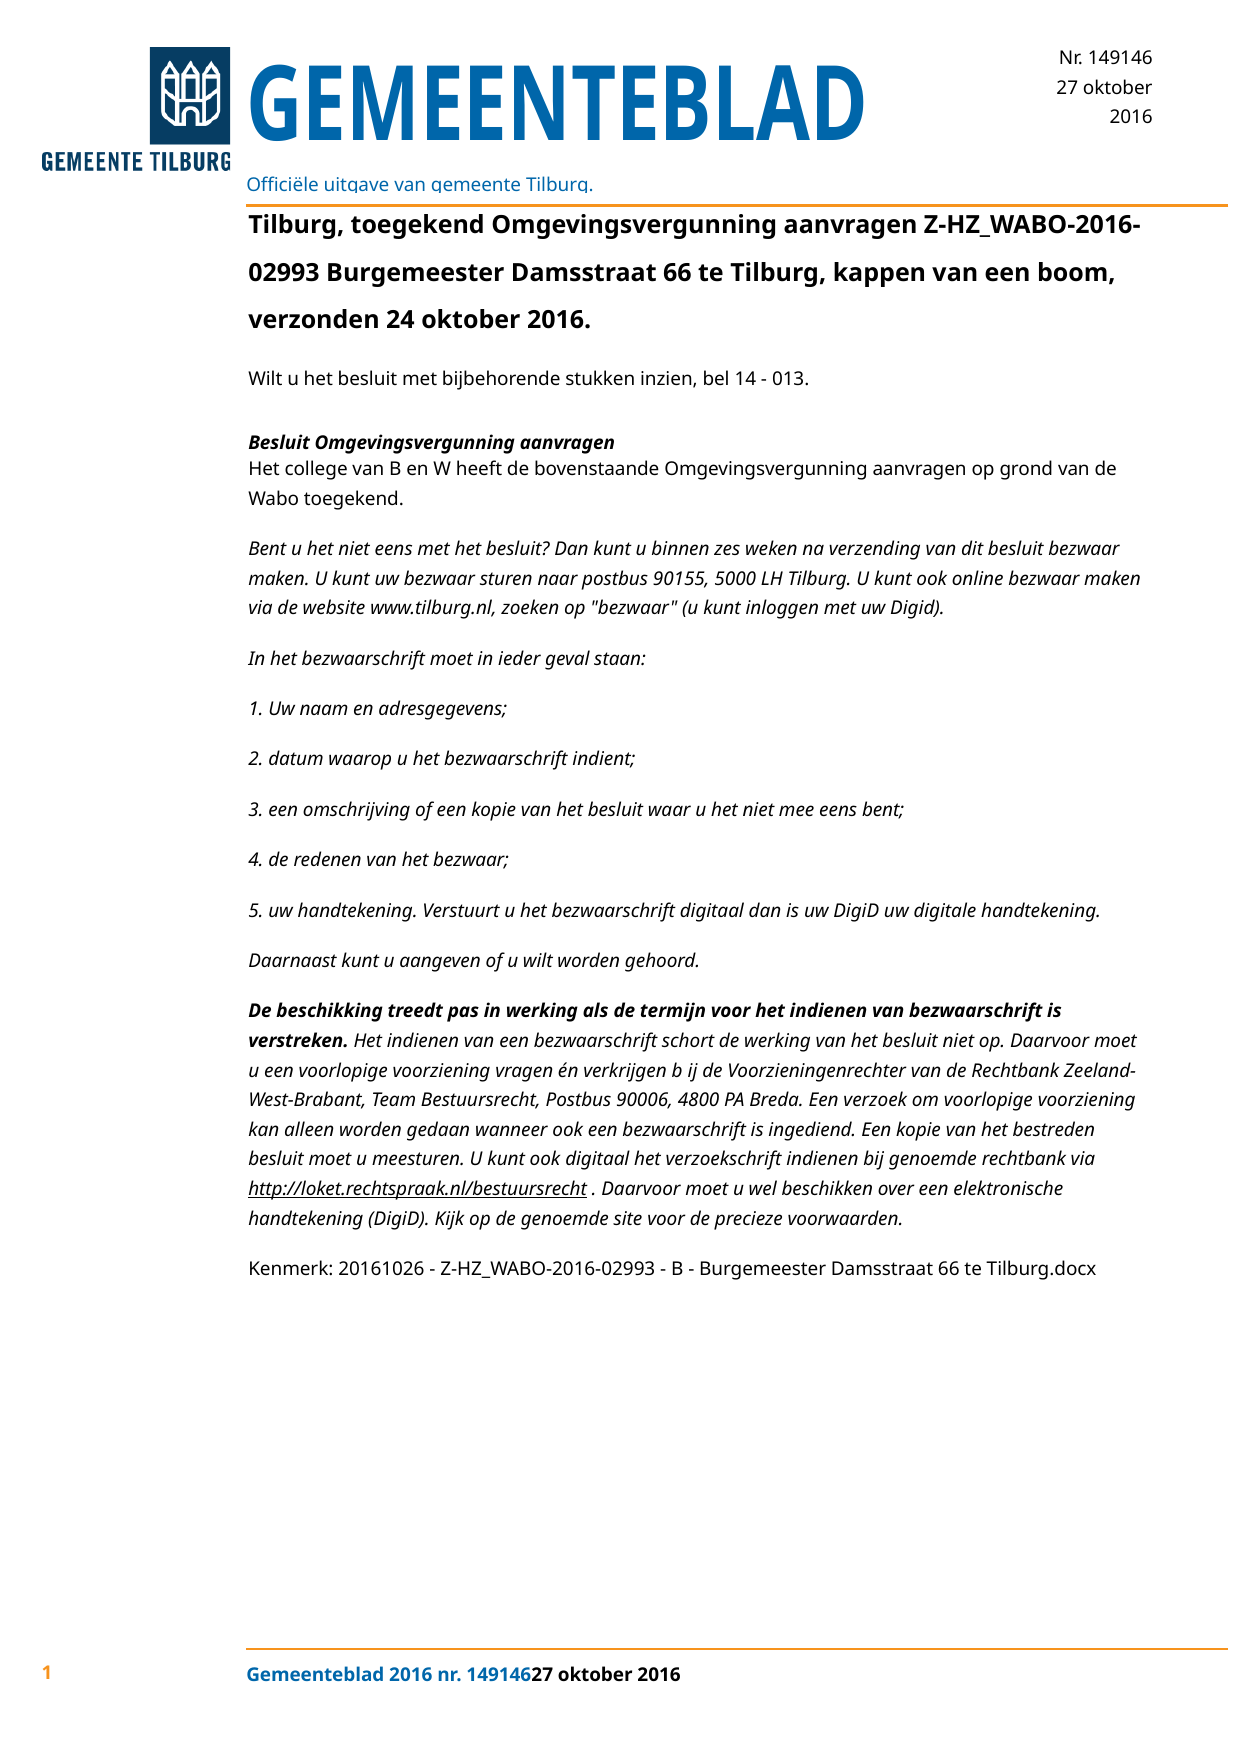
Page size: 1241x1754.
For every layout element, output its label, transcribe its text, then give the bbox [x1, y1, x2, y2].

picture [41, 47, 231, 172]
text 4. de redenen van het bezwaar; [248, 846, 1152, 872]
text Besluit Omgevingsvergunning aanvragen [248, 429, 1152, 455]
text Kenmerk: 20161026 - Z-HZ_WABO-2016-02993 - B - Burgemeester Damsstraat 66 te Tilburg.docx [248, 1255, 1152, 1281]
text Wilt u het besluit met bijbehorende stukken inzien, bel 14 - 013. [248, 366, 1152, 391]
text 5. uw handtekening. Verstuurt u het bezwaarschrift digitaal dan is uw DigiD uw digitale handtekening. [248, 897, 1152, 923]
text Bent u het niet eens met het besluit? Dan kunt u binnen zes weken na verzending van dit besluit bezwaar maken. U kunt uw bezwaar sturen naar postbus 90155, 5000 LH Tilburg. U kunt ook online bezwaar maken via de website www.tilburg.nl, zoeken op "bezwaar" (u kunt inloggen met uw Digid). [248, 535, 1152, 620]
text 1. Uw naam en adresgegevens; [248, 695, 1152, 721]
text 3. een omschrijving of een kopie van het besluit waar u het niet mee eens bent; [248, 796, 1152, 822]
text Het college van B en W heeft de bovenstaande Omgevingsvergunning aanvragen op grond van de Wabo toegekend. [248, 455, 1152, 511]
text Daarnaast kunt u aangeven of u wilt worden gehoord. [248, 947, 1152, 973]
text De beschikking treedt pas in werking als de termijn voor het indienen van bezwaarschrift is verstreken. Het indienen van een bezwaarschrift schort de werking van het besluit niet op. Daarvoor moet u een voorlopige voorziening vragen én verkrijgen b ij de Voorzieningenrechter van de Rechtbank Zeeland-West-Brabant, Team Bestuursrecht, Postbus 90006, 4800 PA Breda. Een verzoek om voorlopige voorziening kan alleen worden gedaan wanneer ook een bezwaarschrift is ingediend. Een kopie van het bestreden besluit moet u meesturen. U kunt ook digitaal het verzoekschrift indienen bij genoemde rechtbank via http://loket.rechtspraak.nl/bestuursrecht . Daarvoor moet u wel beschikken over een elektronische handtekening (DigiD). Kijk op de genoemde site voor de precieze voorwaarden. [248, 998, 1152, 1231]
text Tilburg, toegekend Omgevingsvergunning aanvragen Z-HZ_WABO-2016-02993 Burgemeester Damsstraat 66 te Tilburg, kappen van een boom, verzonden 24 oktober 2016. [248, 207, 1152, 336]
text 2. datum waarop u het bezwaarschrift indient; [248, 746, 1152, 771]
text In het bezwaarschrift moet in ieder geval staan: [248, 645, 1152, 671]
